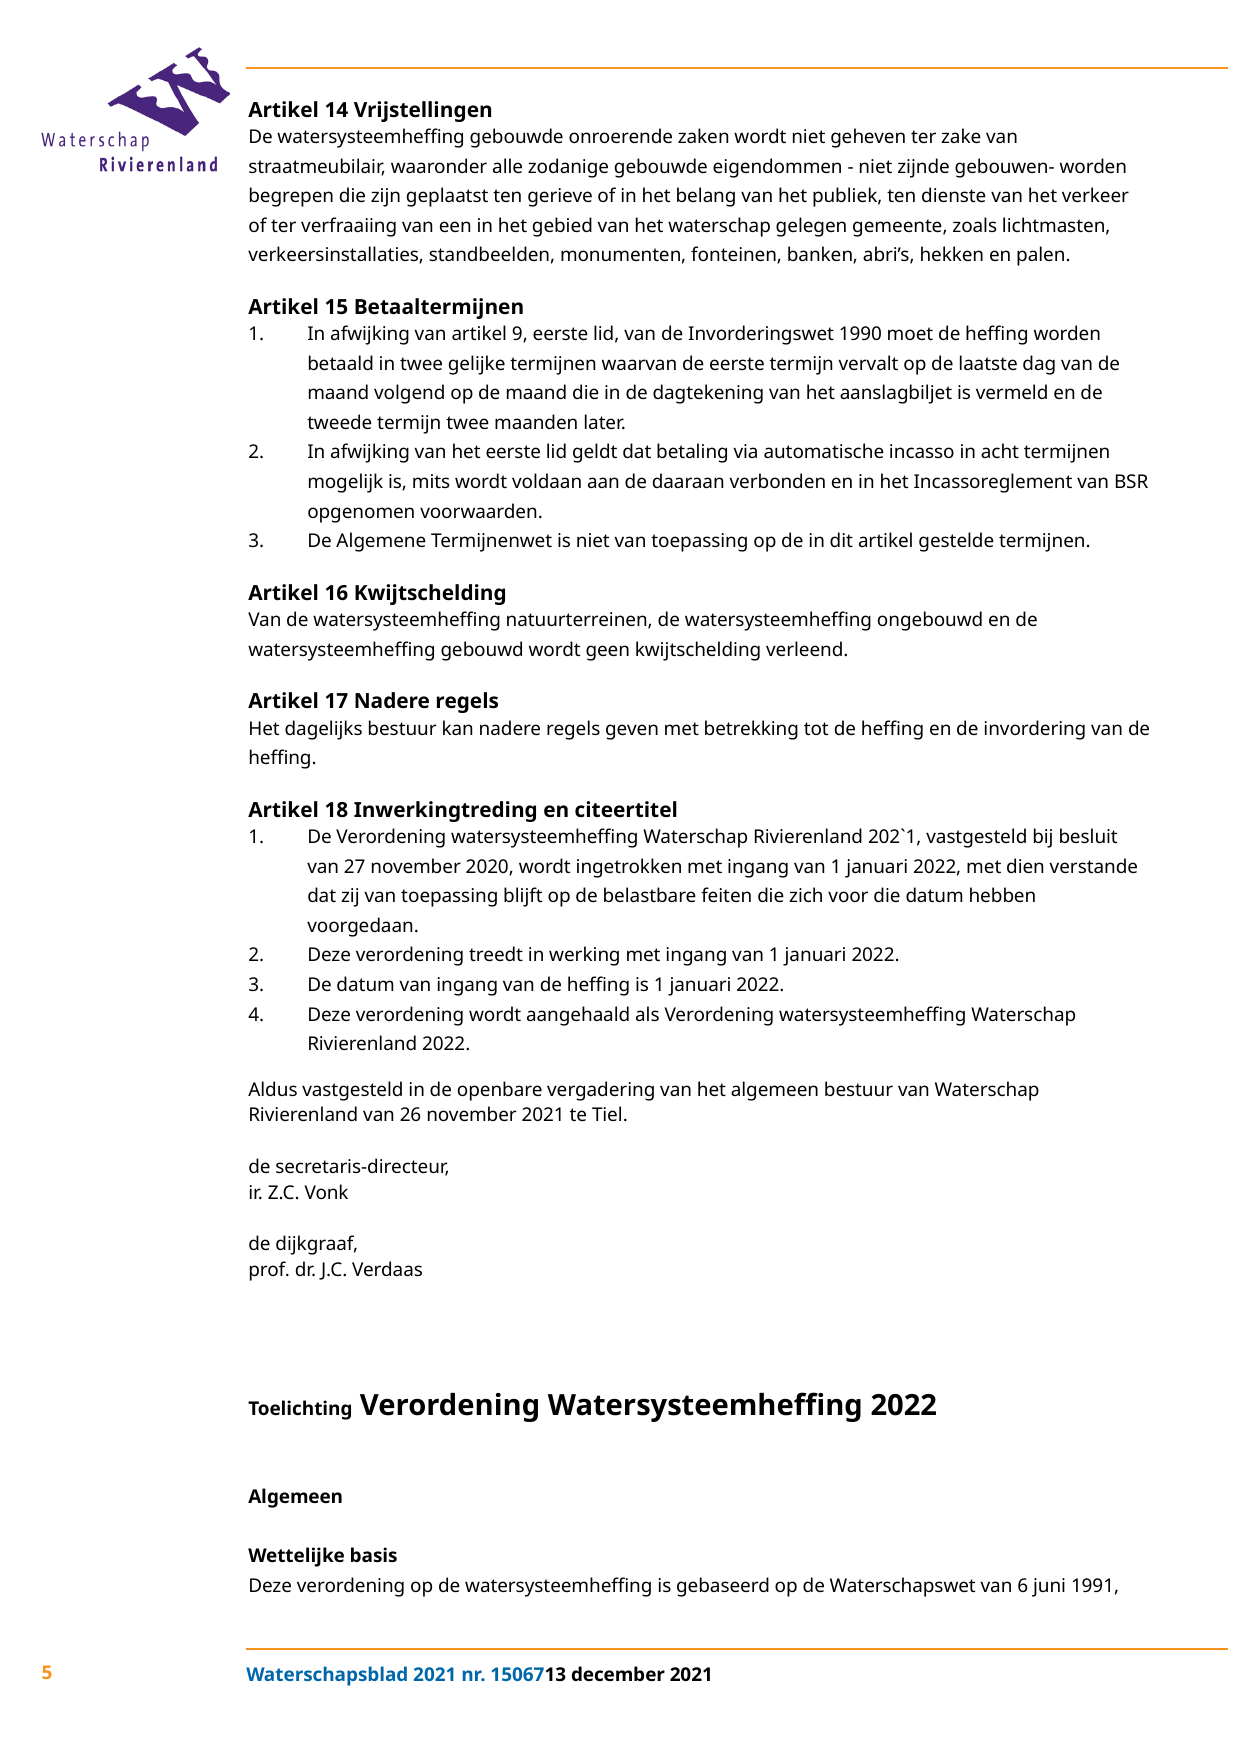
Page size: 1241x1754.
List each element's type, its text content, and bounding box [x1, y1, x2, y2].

text Toelichting Verordening Watersysteemheffing 2022 [248, 1385, 1152, 1424]
text Deze verordening op de watersysteemheffing is gebaseerd op de Waterschapswet van 6 juni 1991, [248, 1572, 1152, 1598]
text Artikel 18 Inwerkingtreding en citeertitel [248, 795, 1152, 823]
text Wettelijke basis [248, 1542, 1152, 1568]
text Van de watersysteemheffing natuurterreinen, de watersysteemheffing ongebouwd en de watersysteemheffing gebouwd wordt geen kwijtschelding verleend. [248, 606, 1152, 662]
list Deze verordening wordt aangehaald als Verordening watersysteemheffing Waterschap Rivierenland 2022. [248, 1001, 1152, 1056]
list De Algemene Termijnenwet is niet van toepassing op de in dit artikel gestelde termijnen. [248, 527, 1152, 553]
list Deze verordening treedt in werking met ingang van 1 januari 2022. [248, 942, 1152, 967]
text ir. Z.C. Vonk [248, 1179, 1152, 1204]
text de secretaris-directeur, [248, 1153, 1152, 1179]
text de dijkgraaf, [248, 1230, 1152, 1256]
text De watersysteemheffing gebouwde onroerende zaken wordt niet geheven ter zake van straatmeubilair, waaronder alle zodanige gebouwde eigendommen - niet zijnde gebouwen- worden begrepen die zijn geplaatst ten gerieve of in het belang van het publiek, ten dienste van het verkeer of ter verfraaiing van een in het gebied van het waterschap gelegen gemeente, zoals lichtmasten, verkeersinstallaties, standbeelden, monumenten, fonteinen, banken, abri’s, hekken en palen. [248, 123, 1152, 267]
text Artikel 15 Betaaltermijnen [248, 292, 1152, 320]
text Artikel 17 Nadere regels [248, 686, 1152, 715]
text Aldus vastgesteld in de openbare vergadering van het algemeen bestuur van Waterschap Rivierenland van 26 november 2021 te Tiel. [248, 1076, 1152, 1127]
list De datum van ingang van de heffing is 1 januari 2022. [248, 971, 1152, 997]
text Algemeen [248, 1483, 1152, 1509]
text prof. dr. J.C. Verdaas [248, 1256, 1152, 1282]
text Artikel 14 Vrijstellingen [248, 95, 1152, 123]
text Het dagelijks bestuur kan nadere regels geven met betrekking tot de heffing en de invordering van de heffing. [248, 715, 1152, 770]
list In afwijking van artikel 9, eerste lid, van de Invorderingswet 1990 moet de heffing worden betaald in twee gelijke termijnen waarvan de eerste termijn vervalt op de laatste dag van de maand volgend op de maand die in de dagtekening van het aanslagbiljet is vermeld en de tweede termijn twee maanden later. [248, 320, 1152, 435]
list In afwijking van het eerste lid geldt dat betaling via automatische incasso in acht termijnen mogelijk is, mits wordt voldaan aan de daaraan verbonden en in het Incassoreglement van BSR opgenomen voorwaarden. [248, 439, 1152, 524]
picture [41, 47, 231, 172]
text Artikel 16 Kwijtschelding [248, 578, 1152, 606]
list De Verordening watersysteemheffing Waterschap Rivierenland 202`1, vastgesteld bij besluit van 27 november 2020, wordt ingetrokken met ingang van 1 januari 2022, met dien verstande dat zij van toepassing blijft op de belastbare feiten die zich voor die datum hebben voorgedaan. [248, 823, 1152, 938]
